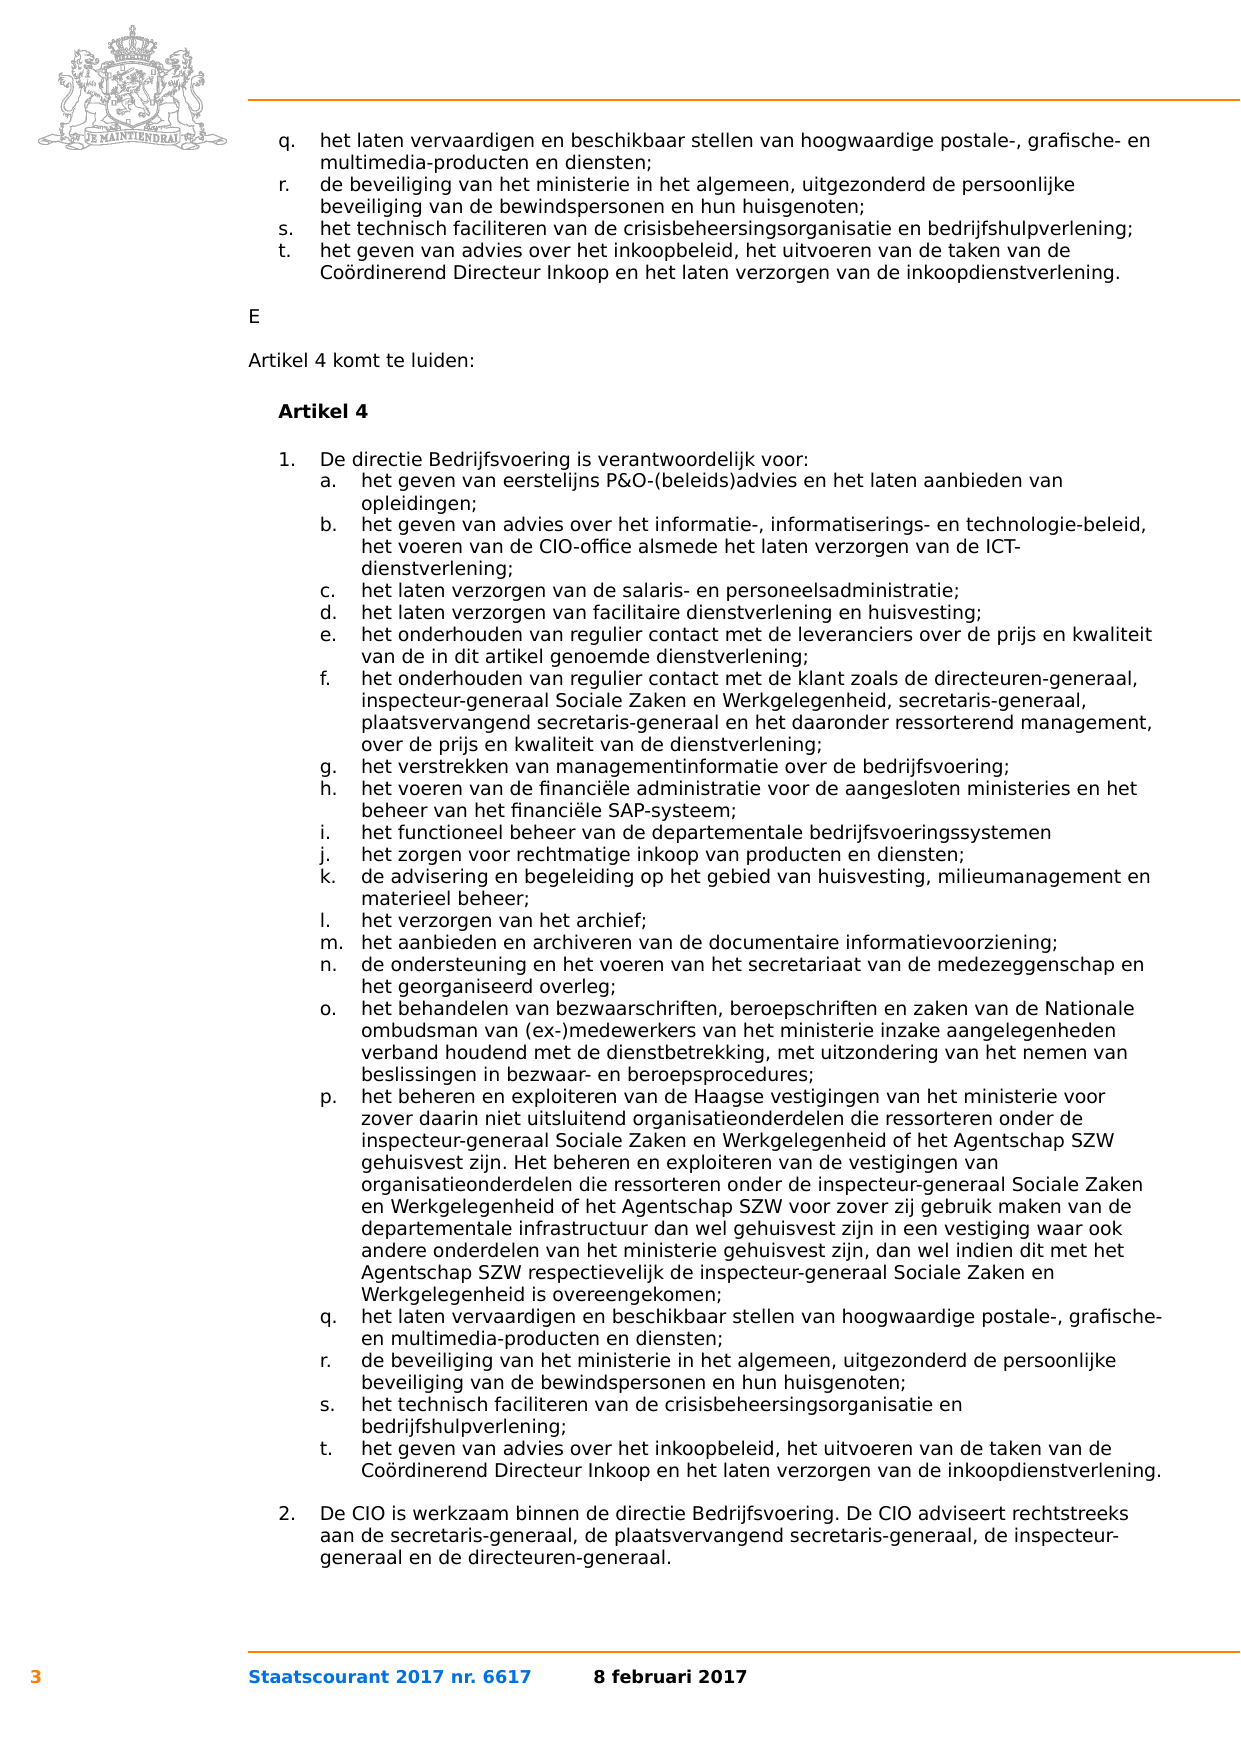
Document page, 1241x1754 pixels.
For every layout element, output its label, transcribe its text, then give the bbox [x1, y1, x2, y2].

text g. het verstrekken van managementinformatie over de bedrijfsvoering; [319, 756, 1163, 778]
text n. de ondersteuning en het voeren van het secretariaat van de medezeggenschap en het georganiseerd overleg; [319, 954, 1163, 998]
text t. het geven van advies over het inkoopbeleid, het uitvoeren van de taken van de Coördinerend Directeur Inkoop en het laten verzorgen van de inkoopdienstverlening. [278, 240, 1163, 284]
text i. het functioneel beheer van de departementale bedrijfsvoeringssystemen [319, 822, 1163, 844]
text 1. De directie Bedrijfsvoering is verantwoordelijk voor: [278, 448, 1163, 470]
text r. de beveiliging van het ministerie in het algemeen, uitgezonderd de persoonlijke beveiliging van de bewindspersonen en hun huisgenoten; [278, 174, 1163, 218]
subtitle Artikel 4 [278, 401, 1163, 423]
text b. het geven van advies over het informatie-, informatiserings- en technologie-beleid, het voeren van de CIO-office alsmede het laten verzorgen van de ICT-dienstverlening; [319, 514, 1163, 580]
text e. het onderhouden van regulier contact met de leveranciers over de prijs en kwaliteit van de in dit artikel genoemde dienstverlening; [319, 624, 1163, 668]
text t. het geven van advies over het inkoopbeleid, het uitvoeren van de taken van de Coördinerend Directeur Inkoop en het laten verzorgen van de inkoopdienstverlening. [319, 1437, 1163, 1481]
text h. het voeren van de financiële administratie voor de aangesloten ministeries en het beheer van het financiële SAP-systeem; [319, 778, 1163, 822]
text k. de advisering en begeleiding op het gebied van huisvesting, milieumanagement en materieel beheer; [319, 866, 1163, 910]
text m. het aanbieden en archiveren van de documentaire informatievoorziening; [319, 932, 1163, 954]
text s. het technisch faciliteren van de crisisbeheersingsorganisatie en bedrijfshulpverlening; [278, 218, 1163, 240]
text d. het laten verzorgen van facilitaire dienstverlening en huisvesting; [319, 602, 1163, 624]
text 2. De CIO is werkzaam binnen de directie Bedrijfsvoering. De CIO adviseert rechtstreeks aan de secretaris-generaal, de plaatsvervangend secretaris-generaal, de inspecteur-generaal en de directeuren-generaal. [278, 1503, 1163, 1569]
text E [248, 306, 1163, 328]
text j. het zorgen voor rechtmatige inkoop van producten en diensten; [319, 844, 1163, 866]
text a. het geven van eerstelijns P&O-(beleids)advies en het laten aanbieden van opleidingen; [319, 470, 1163, 514]
text p. het beheren en exploiteren van de Haagse vestigingen van het ministerie voor zover daarin niet uitsluitend organisatieonderdelen die ressorteren onder de inspecteur-generaal Sociale Zaken en Werkgelegenheid of het Agentschap SZW gehuisvest zijn. Het beheren en exploiteren van de vestigingen van organisatieonderdelen die ressorteren onder de inspecteur-generaal Sociale Zaken en Werkgelegenheid of het Agentschap SZW voor zover zij gebruik maken van de departementale infrastructuur dan wel gehuisvest zijn in een vestiging waar ook andere onderdelen van het ministerie gehuisvest zijn, dan wel indien dit met het Agentschap SZW respectievelijk de inspecteur-generaal Sociale Zaken en Werkgelegenheid is overeengekomen; [319, 1086, 1163, 1306]
text f. het onderhouden van regulier contact met de klant zoals de directeuren-generaal, inspecteur-generaal Sociale Zaken en Werkgelegenheid, secretaris-generaal, plaatsvervangend secretaris-generaal en het daaronder ressorterend management, over de prijs en kwaliteit van de dienstverlening; [319, 668, 1163, 756]
text q. het laten vervaardigen en beschikbaar stellen van hoogwaardige postale-, grafische- en multimedia-producten en diensten; [319, 1306, 1163, 1349]
text Artikel 4 komt te luiden: [248, 349, 1163, 371]
text r. de beveiliging van het ministerie in het algemeen, uitgezonderd de persoonlijke beveiliging van de bewindspersonen en hun huisgenoten; [319, 1349, 1163, 1393]
picture [38, 25, 227, 150]
text o. het behandelen van bezwaarschriften, beroepschriften en zaken van de Nationale ombudsman van (ex-)medewerkers van het ministerie inzake aangelegenheden verband houdend met de dienstbetrekking, met uitzondering van het nemen van beslissingen in bezwaar- en beroepsprocedures; [319, 998, 1163, 1086]
text q. het laten vervaardigen en beschikbaar stellen van hoogwaardige postale-, grafische- en multimedia-producten en diensten; [278, 130, 1163, 174]
text s. het technisch faciliteren van de crisisbeheersingsorganisatie en bedrijfshulpverlening; [319, 1393, 1163, 1437]
text l. het verzorgen van het archief; [319, 910, 1163, 932]
text c. het laten verzorgen van de salaris- en personeelsadministratie; [319, 580, 1163, 602]
